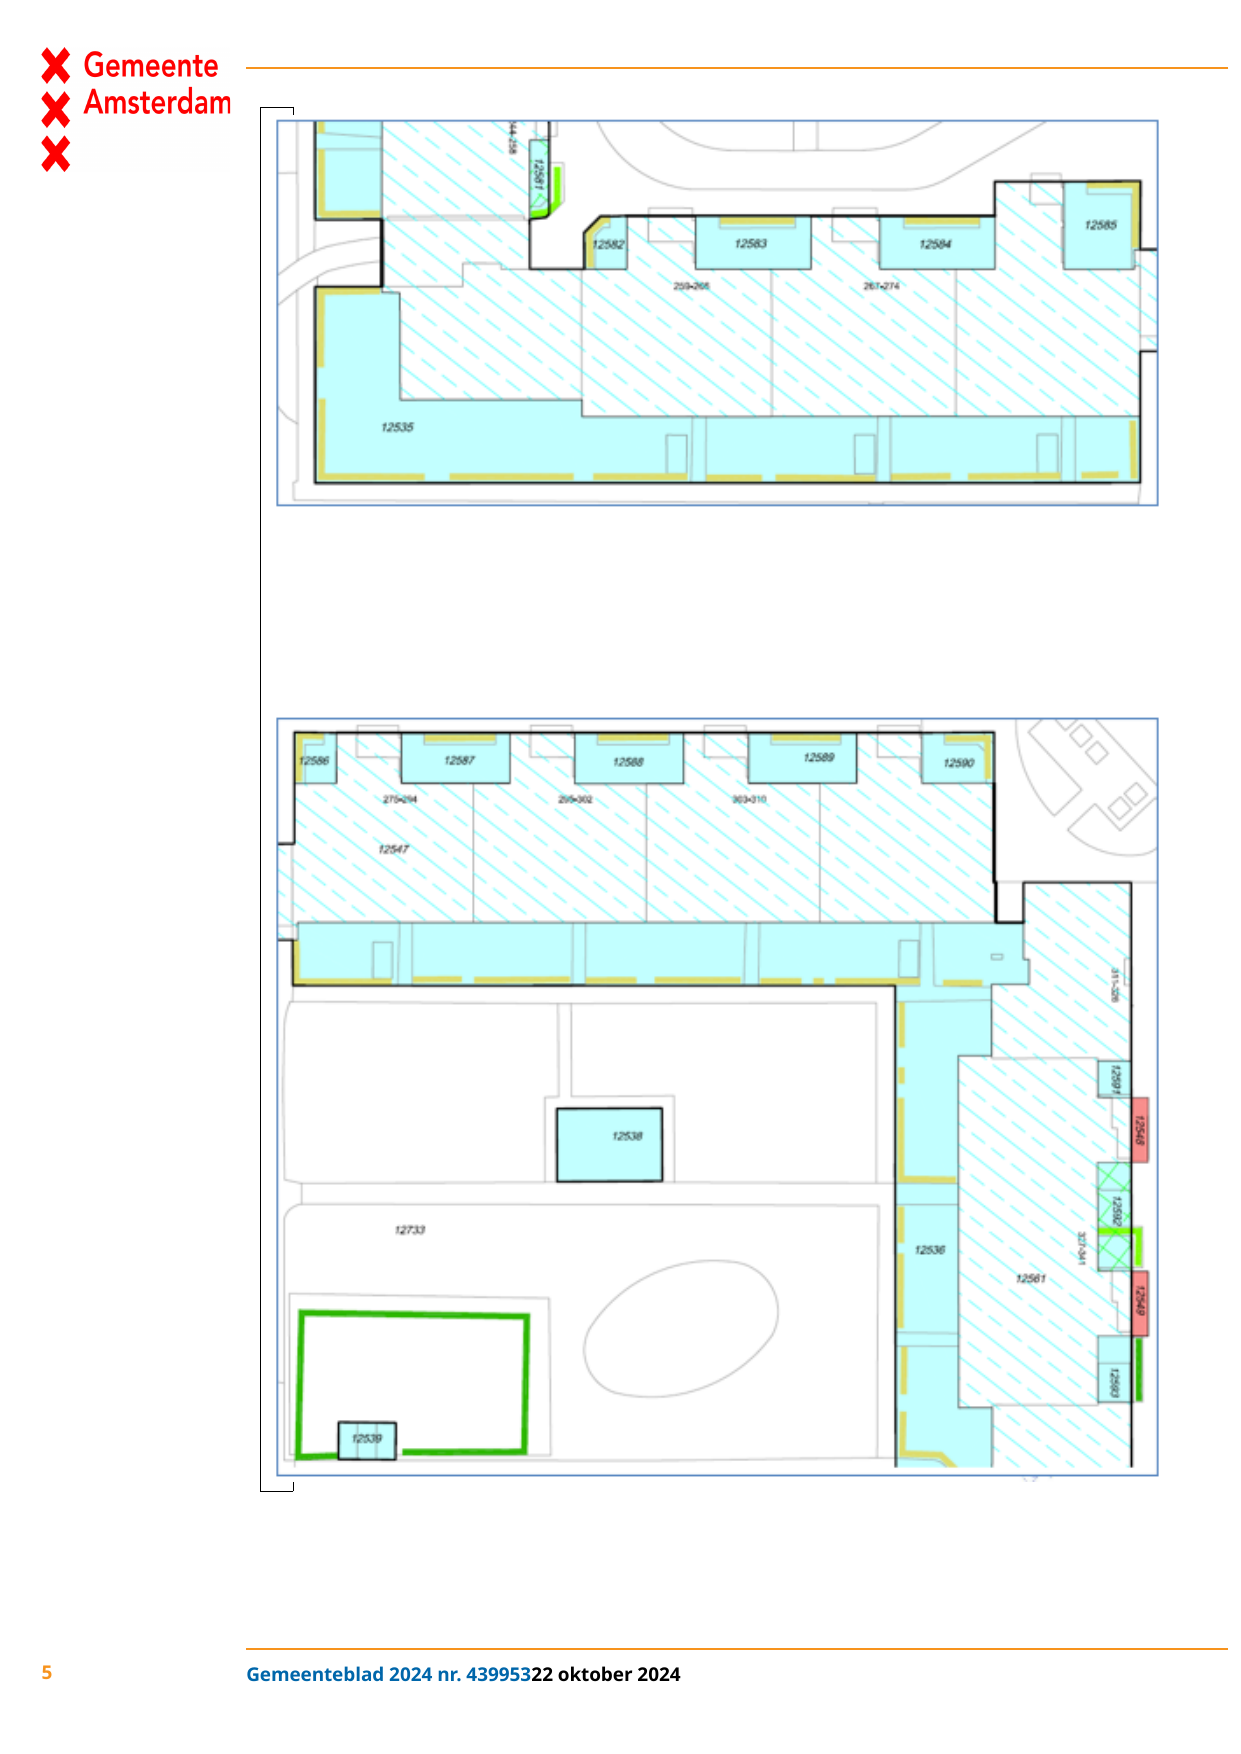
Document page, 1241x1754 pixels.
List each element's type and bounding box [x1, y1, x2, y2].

picture [41, 47, 231, 172]
picture [268, 115, 1173, 1482]
